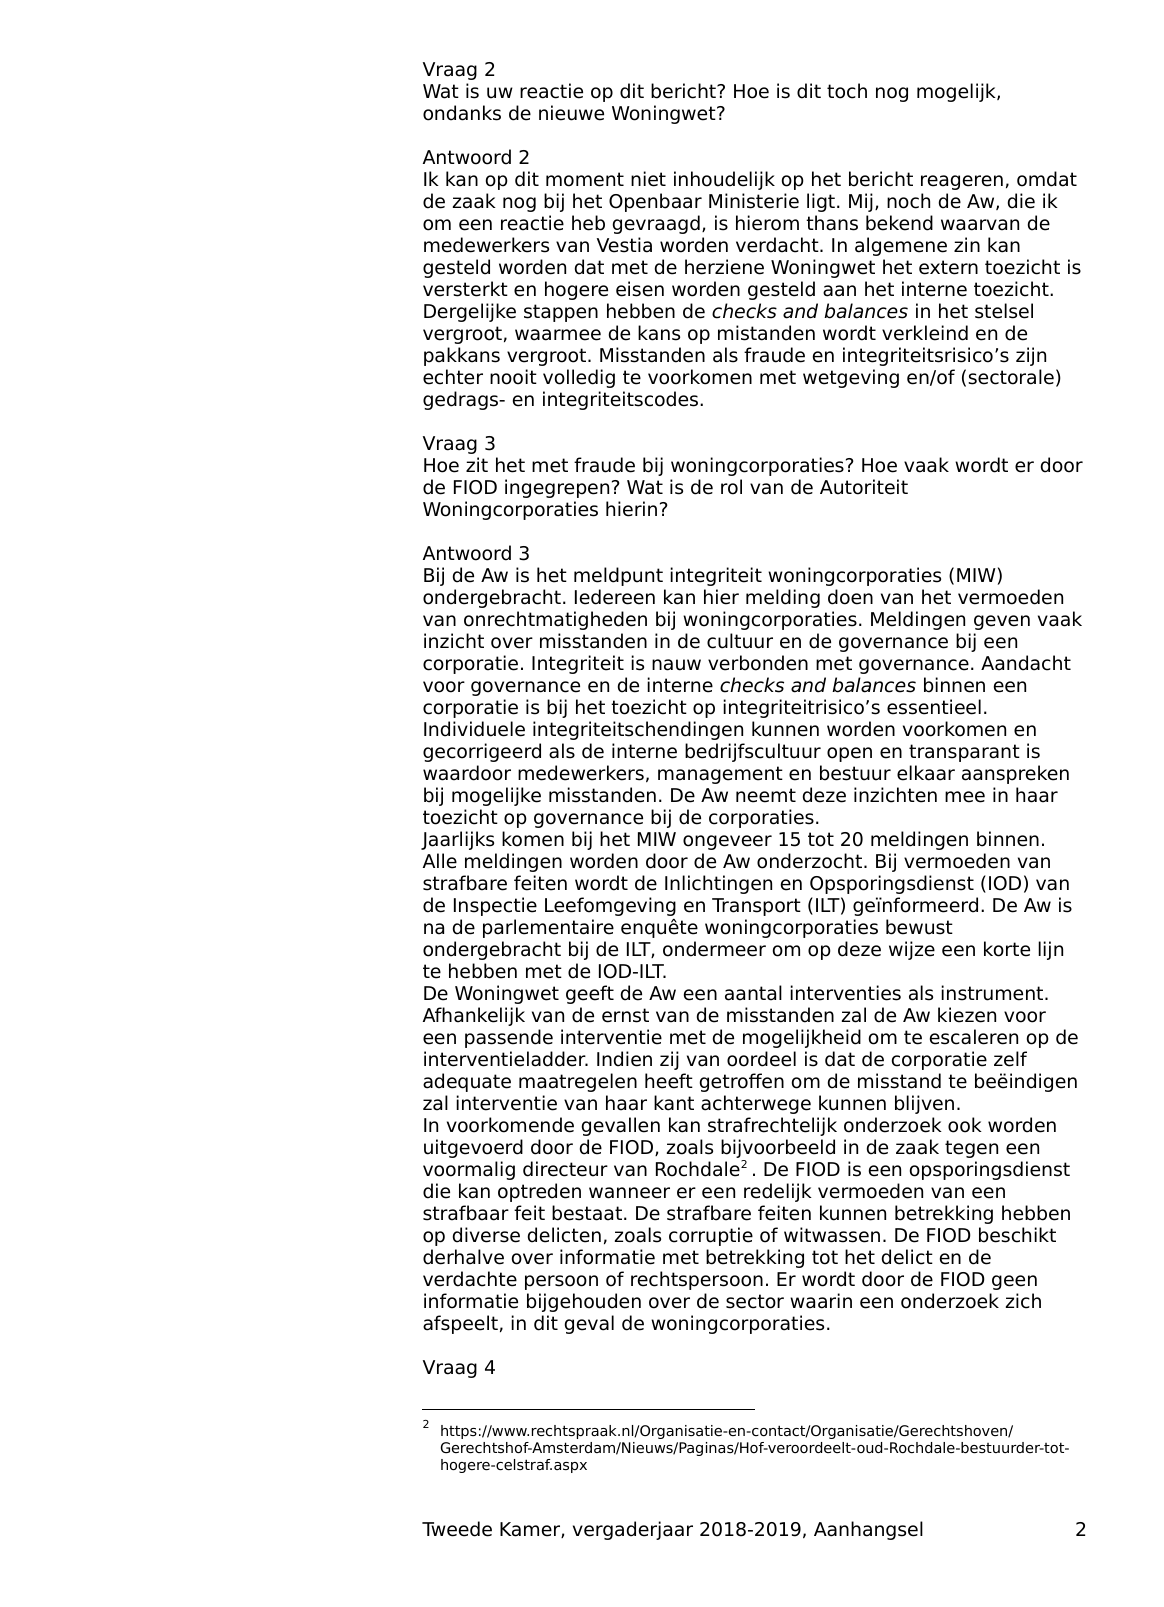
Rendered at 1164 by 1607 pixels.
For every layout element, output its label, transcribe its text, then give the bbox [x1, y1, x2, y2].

text https://www.rechtspraak.nl/Organisatie-en-contact/Organisatie/Gerechtshoven/Gerechtshof-Amsterdam/Nieuws/Paginas/Hof-veroordeelt-oud-Rochdale-bestuurder-tot-hogere-celstraf.aspx [422, 1418, 1087, 1474]
text Ik kan op dit moment niet inhoudelijk op het bericht reageren, omdat de zaak nog bij het Openbaar Ministerie ligt. Mij, noch de Aw, die ik om een reactie heb gevraagd, is hierom thans bekend waarvan de medewerkers van Vestia worden verdacht. In algemene zin kan gesteld worden dat met de herziene Woningwet het extern toezicht is versterkt en hogere eisen worden gesteld aan het interne toezicht. Dergelijke stappen hebben de checks and balances in het stelsel vergroot, waarmee de kans op mistanden wordt verkleind en de pakkans vergroot. Misstanden als fraude en integriteitsrisico’s zijn echter nooit volledig te voorkomen met wetgeving en/of (sectorale) gedrags- en integriteitscodes. [422, 169, 1087, 411]
text Antwoord 2 [422, 147, 1087, 169]
text Hoe zit het met fraude bij woningcorporaties? Hoe vaak wordt er door de FIOD ingegrepen? Wat is de rol van de Autoriteit Woningcorporaties hierin? [422, 455, 1087, 521]
text De Woningwet geeft de Aw een aantal interventies als instrument. Afhankelijk van de ernst van de misstanden zal de Aw kiezen voor een passende interventie met de mogelijkheid om te escaleren op de interventieladder. Indien zij van oordeel is dat de corporatie zelf adequate maatregelen heeft getroffen om de misstand te beëindigen zal interventie van haar kant achterwege kunnen blijven. [422, 983, 1087, 1115]
text Wat is uw reactie op dit bericht? Hoe is dit toch nog mogelijk, ondanks de nieuwe Woningwet? [422, 81, 1087, 125]
text Jaarlijks komen bij het MIW ongeveer 15 tot 20 meldingen binnen. Alle meldingen worden door de Aw onderzocht. Bij vermoeden van strafbare feiten wordt de Inlichtingen en Opsporingsdienst (IOD) van de Inspectie Leefomgeving en Transport (ILT) geïnformeerd. De Aw is na de parlementaire enquête woningcorporaties bewust ondergebracht bij de ILT, ondermeer om op deze wijze een korte lijn te hebben met de IOD-ILT. [422, 829, 1087, 983]
text Bij de Aw is het meldpunt integriteit woningcorporaties (MIW) ondergebracht. Iedereen kan hier melding doen van het vermoeden van onrechtmatigheden bij woningcorporaties. Meldingen geven vaak inzicht over misstanden in de cultuur en de governance bij een corporatie. Integriteit is nauw verbonden met governance. Aandacht voor governance en de interne checks and balances binnen een corporatie is bij het toezicht op integriteitrisico’s essentieel. Individuele integriteitschendingen kunnen worden voorkomen en gecorrigeerd als de interne bedrijfscultuur open en transparant is waardoor medewerkers, management en bestuur elkaar aanspreken bij mogelijke misstanden. De Aw neemt deze inzichten mee in haar toezicht op governance bij de corporaties. [422, 565, 1087, 829]
text Antwoord 3 [422, 543, 1087, 565]
text Vraag 4 [422, 1357, 1087, 1379]
text Vraag 3 [422, 433, 1087, 455]
text Vraag 2 [422, 59, 1087, 81]
text In voorkomende gevallen kan strafrechtelijk onderzoek ook worden uitgevoerd door de FIOD, zoals bijvoorbeeld in de zaak tegen een voormalig directeur van Rochdale. De FIOD is een opsporingsdienst die kan optreden wanneer er een redelijk vermoeden van een strafbaar feit bestaat. De strafbare feiten kunnen betrekking hebben op diverse delicten, zoals corruptie of witwassen. De FIOD beschikt derhalve over informatie met betrekking tot het delict en de verdachte persoon of rechtspersoon. Er wordt door de FIOD geen informatie bijgehouden over de sector waarin een onderzoek zich afspeelt, in dit geval de woningcorporaties. [422, 1115, 1087, 1334]
